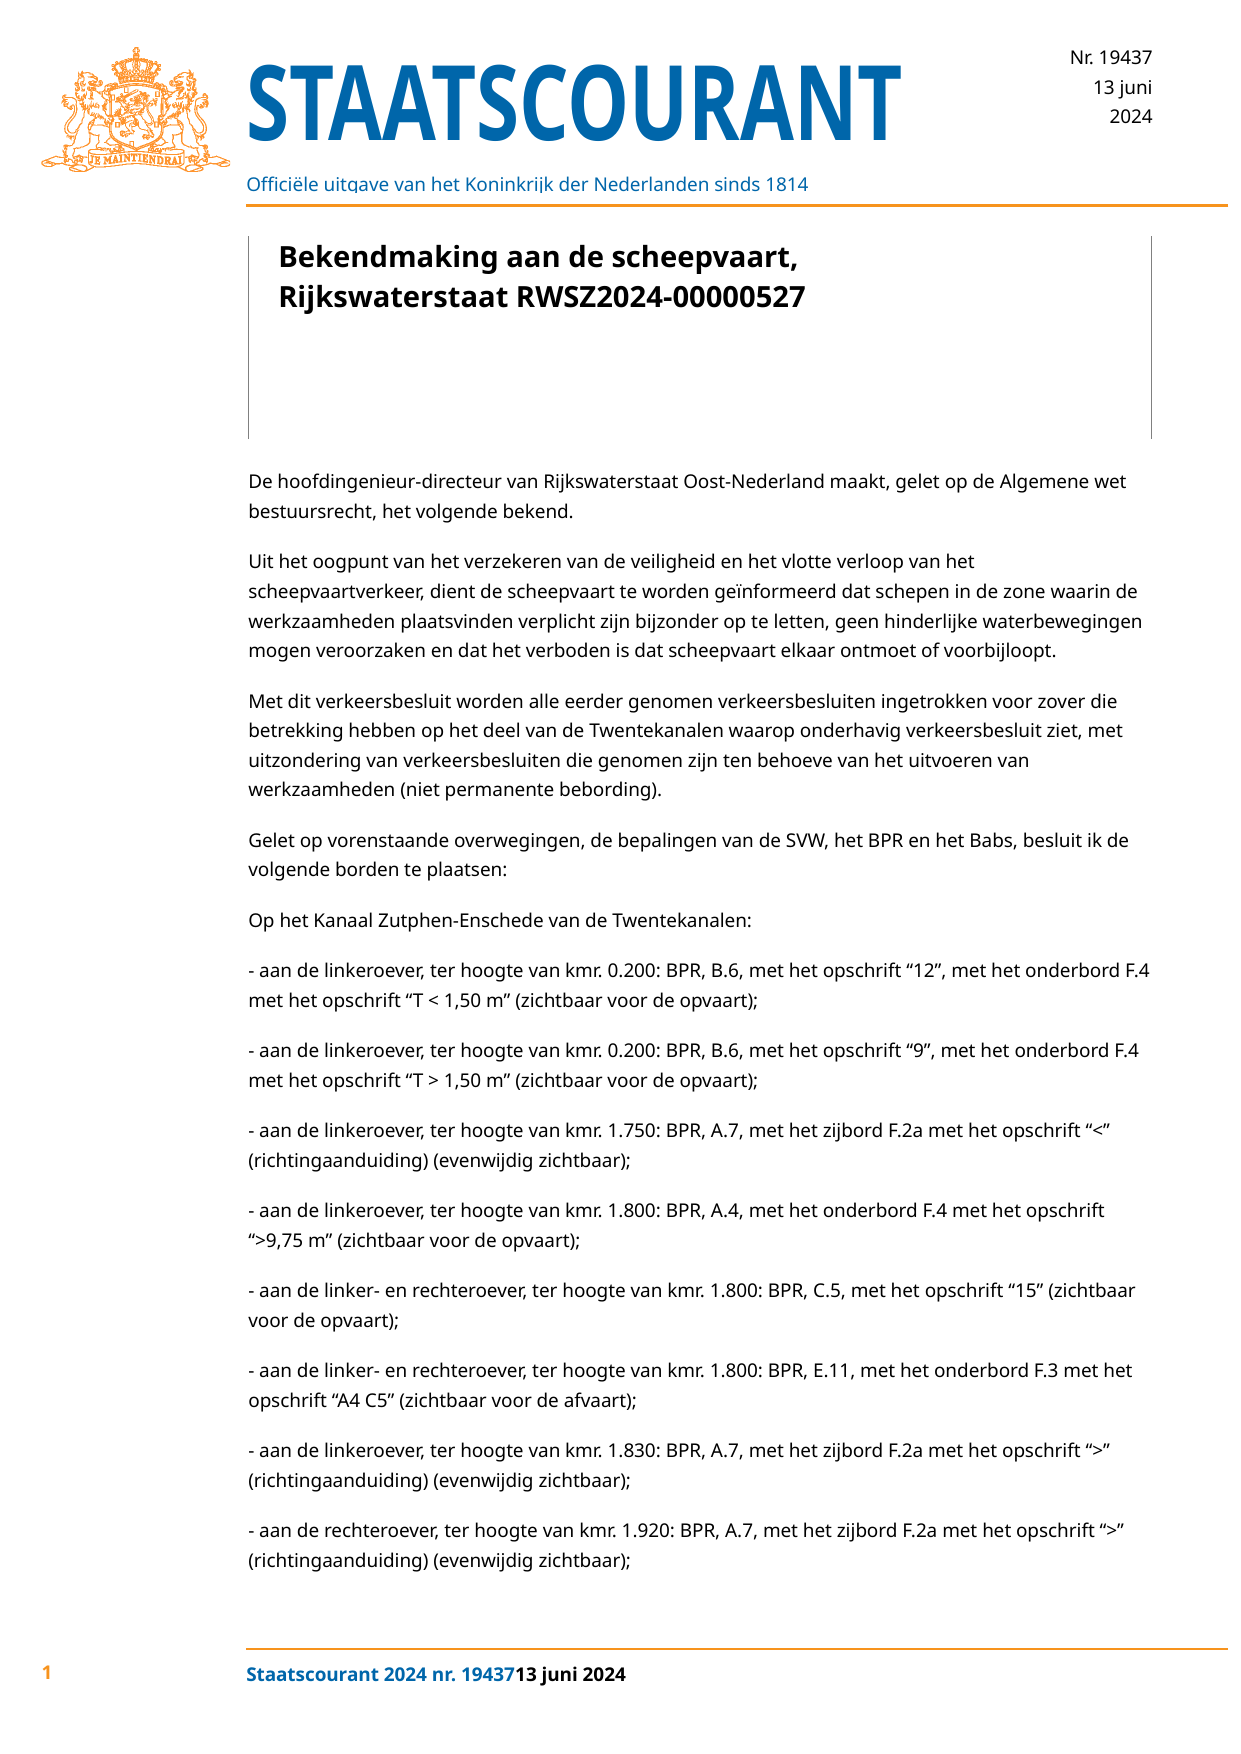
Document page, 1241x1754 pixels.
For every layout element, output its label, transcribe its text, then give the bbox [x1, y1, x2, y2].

text - aan de linkeroever, ter hoogte van kmr. 0.200: BPR, B.6, met het opschrift “12”, met het onderbord F.4 met het opschrift “T < 1,50 m” (zichtbaar voor de opvaart); [248, 957, 1152, 1013]
text De hoofdingenieur-directeur van Rijkswaterstaat Oost-Nederland maakt, gelet op de Algemene wet bestuursrecht, het volgende bekend. [248, 469, 1152, 524]
text Gelet op vorenstaande overwegingen, de bepalingen van de SVW, het BPR en het Babs, besluit ik de volgende borden te plaatsen: [248, 827, 1152, 882]
text - aan de linker- en rechteroever, ter hoogte van kmr. 1.800: BPR, E.11, met het onderbord F.3 met het opschrift “A4 C5” (zichtbaar voor de afvaart); [248, 1357, 1152, 1413]
text - aan de rechteroever, ter hoogte van kmr. 1.920: BPR, A.7, met het zijbord F.2a met het opschrift “>” (richtingaanduiding) (evenwijdig zichtbaar); [248, 1517, 1152, 1573]
text - aan de linkeroever, ter hoogte van kmr. 1.800: BPR, A.4, met het onderbord F.4 met het opschrift “>9,75 m” (zichtbaar voor de opvaart); [248, 1197, 1152, 1253]
text - aan de linkeroever, ter hoogte van kmr. 1.750: BPR, A.7, met het zijbord F.2a met het opschrift “<” (richtingaanduiding) (evenwijdig zichtbaar); [248, 1117, 1152, 1173]
table_header [850, 414, 1151, 439]
text Uit het oogpunt van het verzekeren van de veiligheid en het vlotte verloop van het scheepvaartverkeer, dient de scheepvaart te worden geïnformeerd dat schepen in de zone waarin de werkzaamheden plaatsvinden verplicht zijn bijzonder op te letten, geen hinderlijke waterbewegingen mogen veroorzaken en dat het verboden is dat scheepvaart elkaar ontmoet of voorbijloopt. [248, 549, 1152, 663]
text - aan de linkeroever, ter hoogte van kmr. 0.200: BPR, B.6, met het opschrift “9”, met het onderbord F.4 met het opschrift “T > 1,50 m” (zichtbaar voor de opvaart); [248, 1037, 1152, 1093]
table_header Bekendmaking aan de scheepvaart, Rijkswaterstaat RWSZ2024-00000527 [249, 236, 850, 439]
text Met dit verkeersbesluit worden alle eerder genomen verkeersbesluiten ingetrokken voor zover die betrekking hebben op het deel van de Twentekanalen waarop onderhavig verkeersbesluit ziet, met uitzondering van verkeersbesluiten die genomen zijn ten behoeve van het uitvoeren van werkzaamheden (niet permanente bebording). [248, 688, 1152, 802]
picture [912, 236, 1090, 414]
text - aan de linker- en rechteroever, ter hoogte van kmr. 1.800: BPR, C.5, met het opschrift “15” (zichtbaar voor de opvaart); [248, 1277, 1152, 1333]
table_header [850, 236, 912, 413]
text - aan de linkeroever, ter hoogte van kmr. 1.830: BPR, A.7, met het zijbord F.2a met het opschrift “>” (richtingaanduiding) (evenwijdig zichtbaar); [248, 1437, 1152, 1493]
text Op het Kanaal Zutphen-Enschede van de Twentekanalen: [248, 907, 1152, 933]
picture [41, 47, 231, 172]
table_header [1090, 236, 1151, 413]
